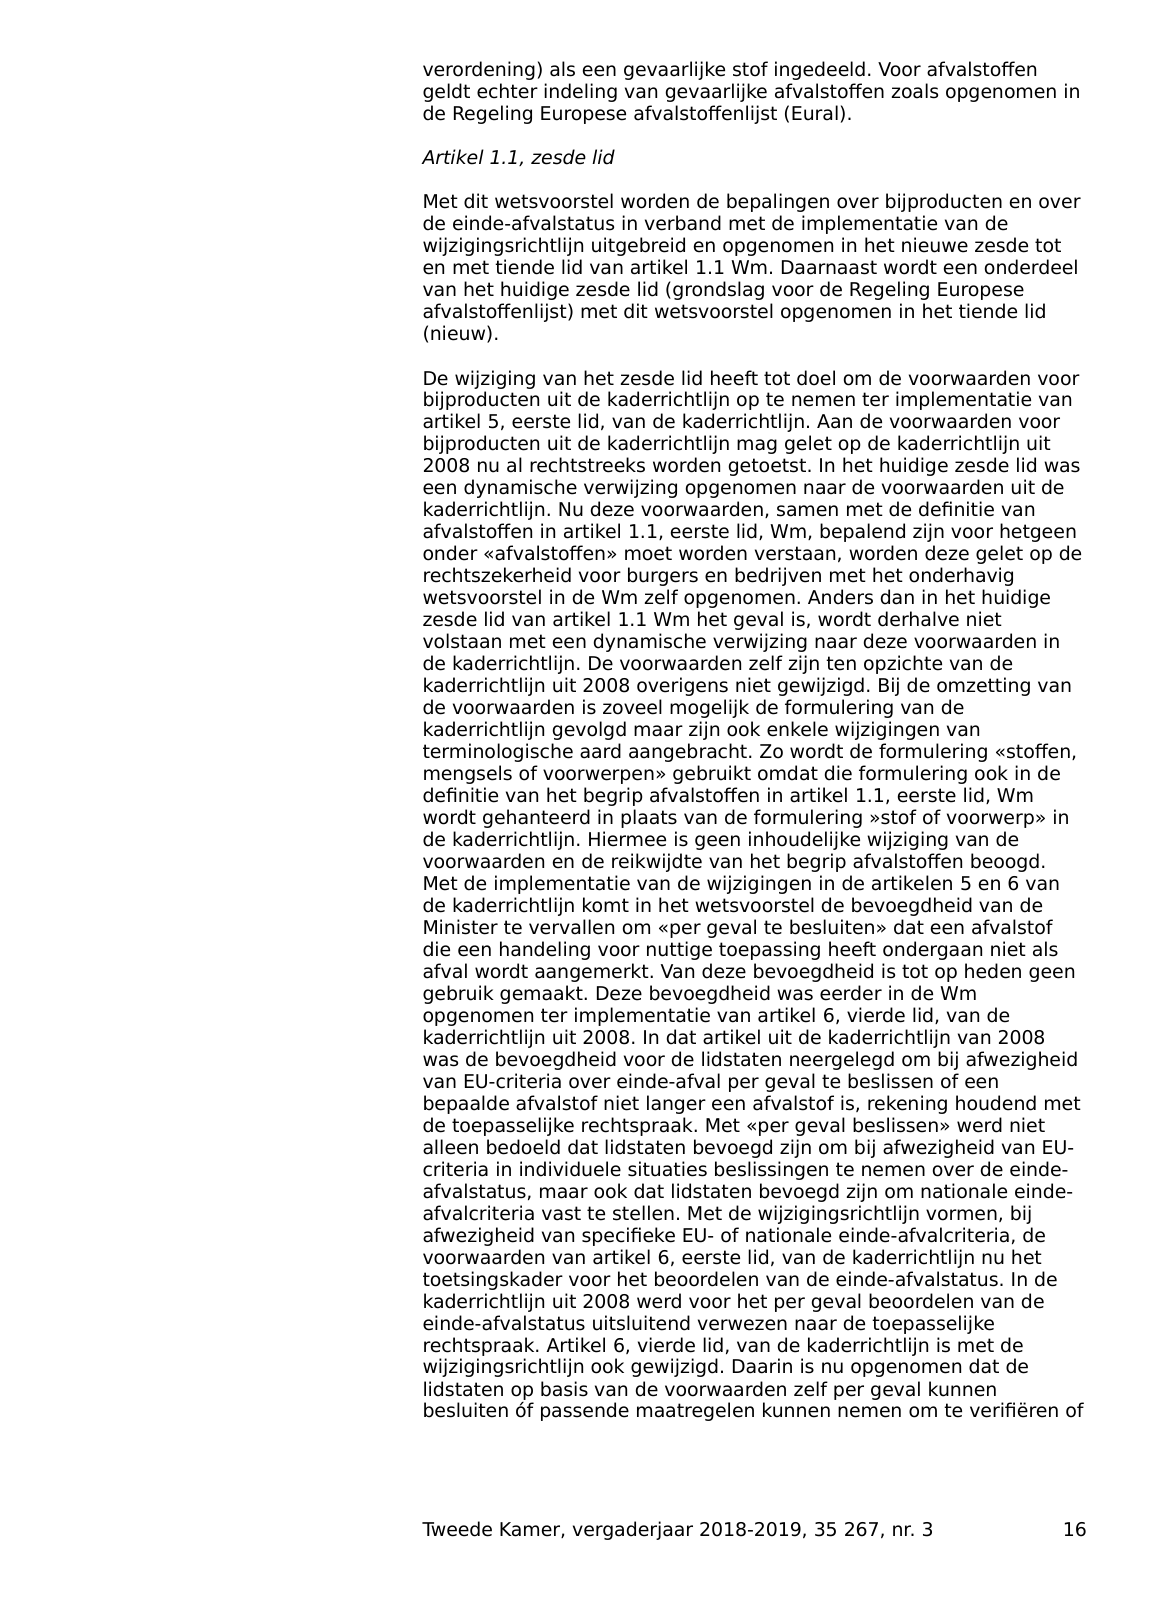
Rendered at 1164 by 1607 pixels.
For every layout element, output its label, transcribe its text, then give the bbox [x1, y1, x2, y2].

text Met de implementatie van de wijzigingen in de artikelen 5 en 6 van de kaderrichtlijn komt in het wetsvoorstel de bevoegdheid van de Minister te vervallen om «per geval te besluiten» dat een afvalstof die een handeling voor nuttige toepassing heeft ondergaan niet als afval wordt aangemerkt. Van deze bevoegdheid is tot op heden geen gebruik gemaakt. Deze bevoegdheid was eerder in de Wm opgenomen ter implementatie van artikel 6, vierde lid, van de kaderrichtlijn uit 2008. In dat artikel uit de kaderrichtlijn van 2008 was de bevoegdheid voor de lidstaten neergelegd om bij afwezigheid van EU-criteria over einde-afval per geval te beslissen of een bepaalde afvalstof niet langer een afvalstof is, rekening houdend met de toepasselijke rechtspraak. Met «per geval beslissen» werd niet alleen bedoeld dat lidstaten bevoegd zijn om bij afwezigheid van EU-criteria in individuele situaties beslissingen te nemen over de einde-afvalstatus, maar ook dat lidstaten bevoegd zijn om nationale einde-afvalcriteria vast te stellen. Met de wijzigingsrichtlijn vormen, bij afwezigheid van specifieke EU- of nationale einde-afvalcriteria, de voorwaarden van artikel 6, eerste lid, van de kaderrichtlijn nu het toetsingskader voor het beoordelen van de einde-afvalstatus. In de kaderrichtlijn uit 2008 werd voor het per geval beoordelen van de einde-afvalstatus uitsluitend verwezen naar de toepasselijke rechtspraak. Artikel 6, vierde lid, van de kaderrichtlijn is met de wijzigingsrichtlijn ook gewijzigd. Daarin is nu opgenomen dat de lidstaten op basis van de voorwaarden zelf per geval kunnen besluiten óf passende maatregelen kunnen nemen om te verifiëren of [422, 873, 1087, 1422]
text Met dit wetsvoorstel worden de bepalingen over bijproducten en over de einde-afvalstatus in verband met de implementatie van de wijzigingsrichtlijn uitgebreid en opgenomen in het nieuwe zesde tot en met tiende lid van artikel 1.1 Wm. Daarnaast wordt een onderdeel van het huidige zesde lid (grondslag voor de Regeling Europese afvalstoffenlijst) met dit wetsvoorstel opgenomen in het tiende lid (nieuw). [422, 191, 1087, 345]
text verordening) als een gevaarlijke stof ingedeeld. Voor afvalstoffen geldt echter indeling van gevaarlijke afvalstoffen zoals opgenomen in de Regeling Europese afvalstoffenlijst (Eural). [422, 59, 1087, 125]
subtitle Artikel 1.1, zesde lid [422, 147, 1087, 169]
text De wijziging van het zesde lid heeft tot doel om de voorwaarden voor bijproducten uit de kaderrichtlijn op te nemen ter implementatie van artikel 5, eerste lid, van de kaderrichtlijn. Aan de voorwaarden voor bijproducten uit de kaderrichtlijn mag gelet op de kaderrichtlijn uit 2008 nu al rechtstreeks worden getoetst. In het huidige zesde lid was een dynamische verwijzing opgenomen naar de voorwaarden uit de kaderrichtlijn. Nu deze voorwaarden, samen met de definitie van afvalstoffen in artikel 1.1, eerste lid, Wm, bepalend zijn voor hetgeen onder «afvalstoffen» moet worden verstaan, worden deze gelet op de rechtszekerheid voor burgers en bedrijven met het onderhavig wetsvoorstel in de Wm zelf opgenomen. Anders dan in het huidige zesde lid van artikel 1.1 Wm het geval is, wordt derhalve niet volstaan met een dynamische verwijzing naar deze voorwaarden in de kaderrichtlijn. De voorwaarden zelf zijn ten opzichte van de kaderrichtlijn uit 2008 overigens niet gewijzigd. Bij de omzetting van de voorwaarden is zoveel mogelijk de formulering van de kaderrichtlijn gevolgd maar zijn ook enkele wijzigingen van terminologische aard aangebracht. Zo wordt de formulering «stoffen, mengsels of voorwerpen» gebruikt omdat die formulering ook in de definitie van het begrip afvalstoffen in artikel 1.1, eerste lid, Wm wordt gehanteerd in plaats van de formulering »stof of voorwerp» in de kaderrichtlijn. Hiermee is geen inhoudelijke wijziging van de voorwaarden en de reikwijdte van het begrip afvalstoffen beoogd. [422, 367, 1087, 873]
